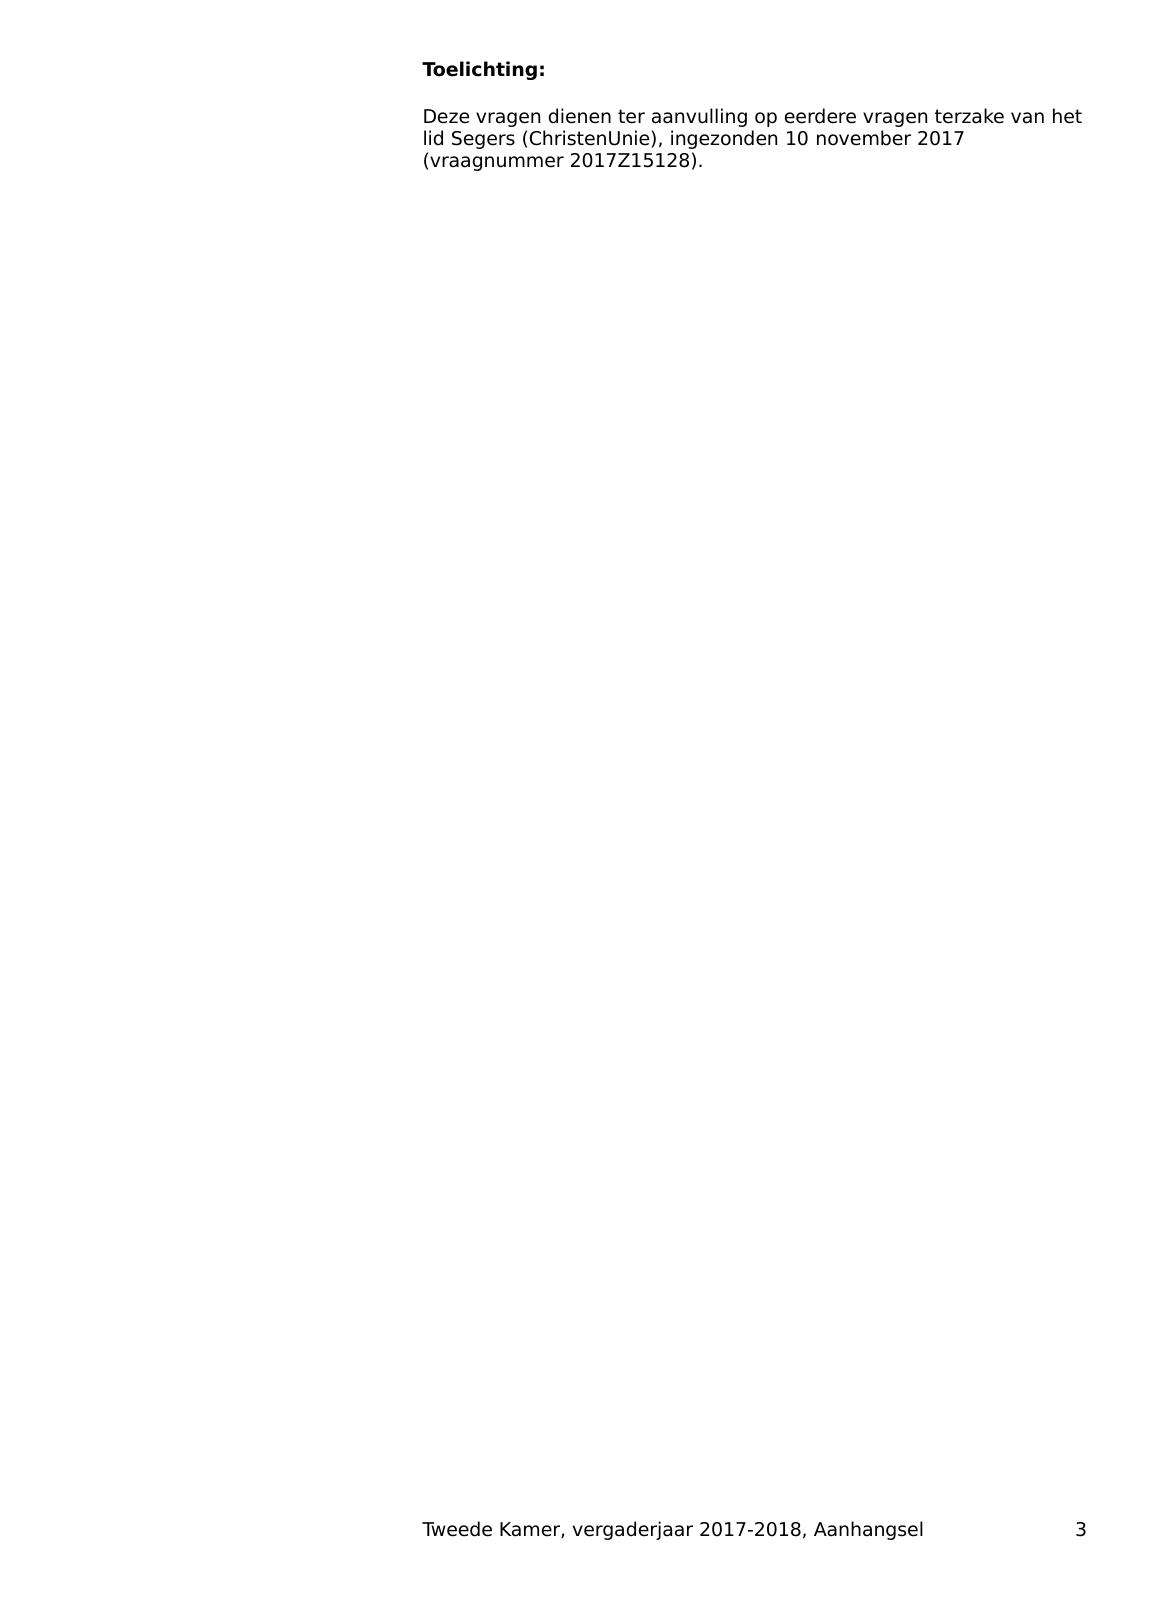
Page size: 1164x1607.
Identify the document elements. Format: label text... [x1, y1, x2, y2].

text Deze vragen dienen ter aanvulling op eerdere vragen terzake van het lid Segers (ChristenUnie), ingezonden 10 november 2017 (vraagnummer 2017Z15128). [422, 106, 1087, 172]
subtitle Toelichting: [422, 59, 1087, 81]
